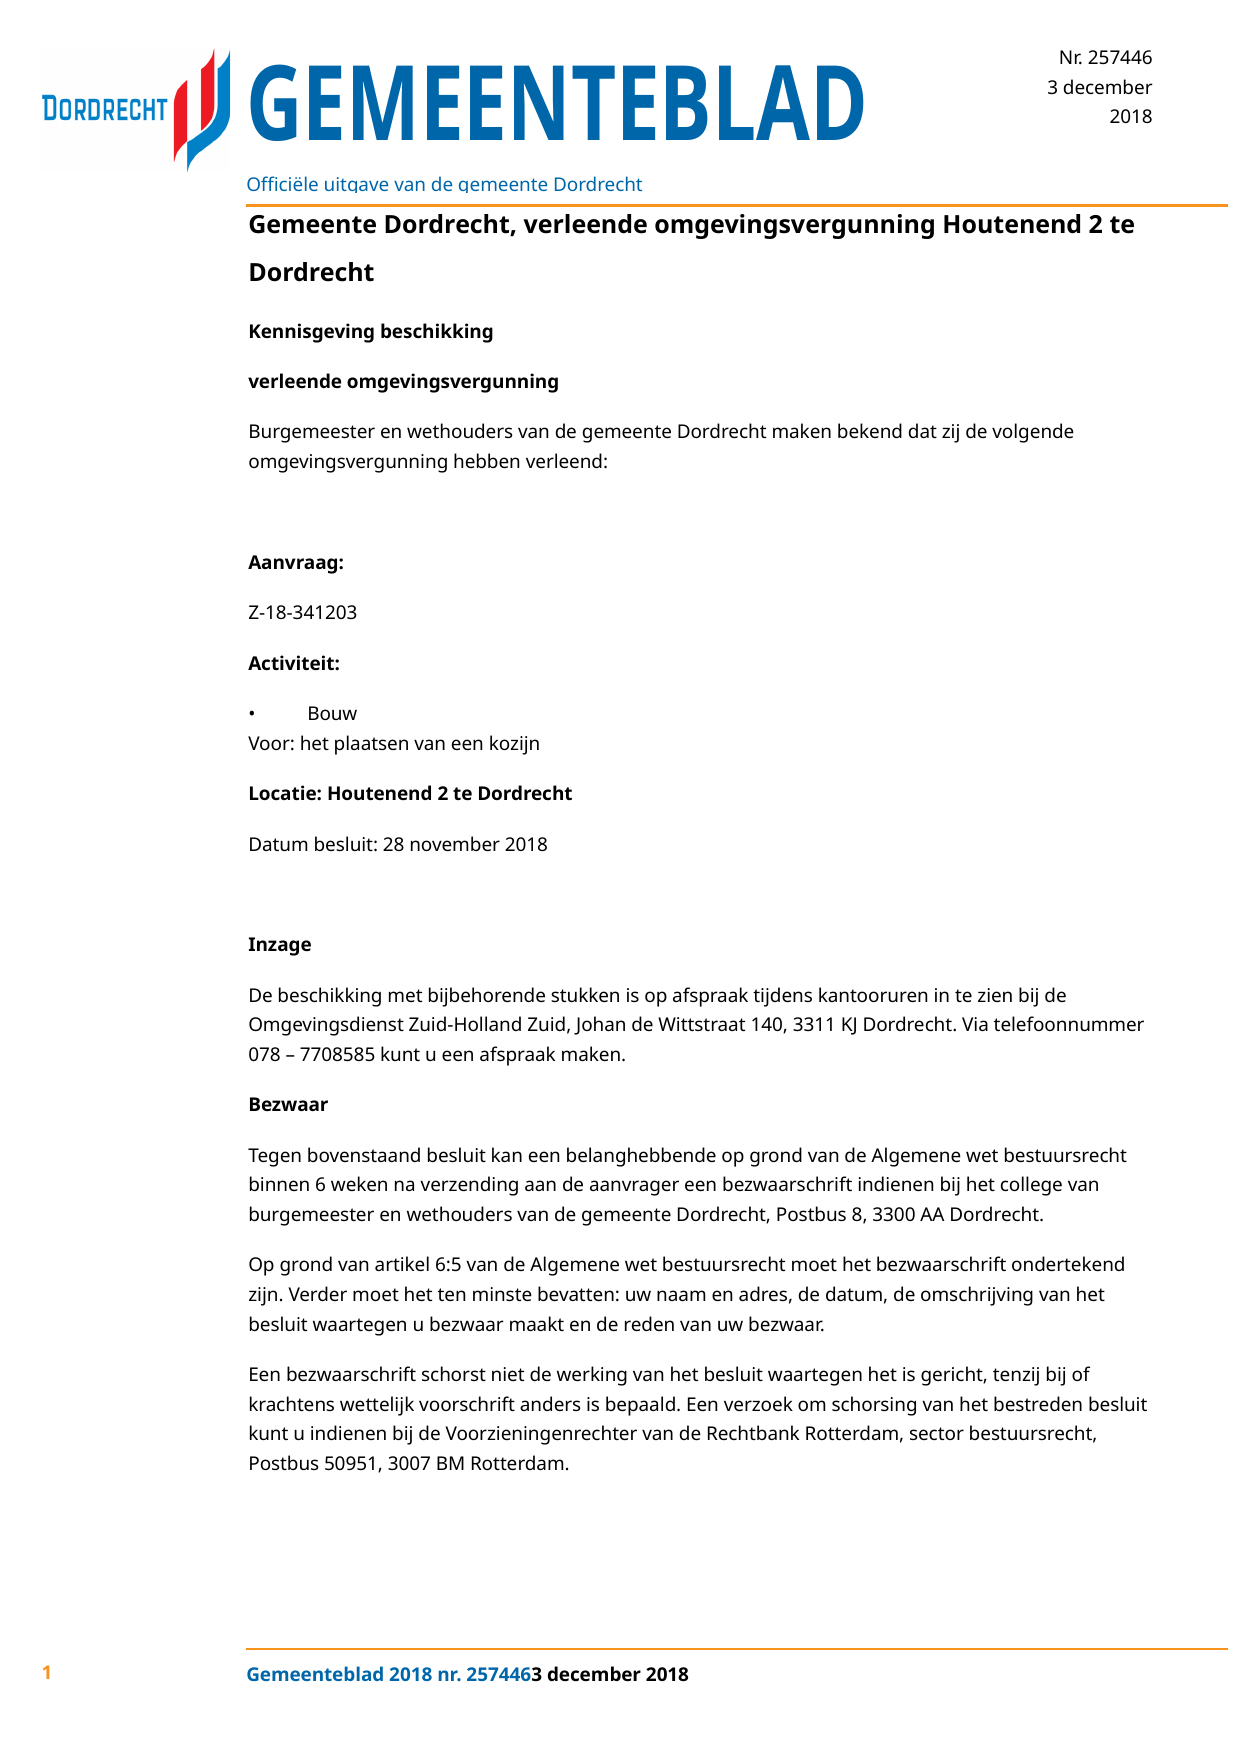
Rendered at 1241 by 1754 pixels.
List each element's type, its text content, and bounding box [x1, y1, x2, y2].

list Bouw [248, 700, 1152, 726]
text Burgemeester en wethouders van de gemeente Dordrecht maken bekend dat zij de volgende omgevingsvergunning hebben verleend: [248, 419, 1152, 474]
text Tegen bovenstaand besluit kan een belanghebbende op grond van de Algemene wet bestuursrecht binnen 6 weken na verzending aan de aanvrager een bezwaarschrift indienen bij het college van burgemeester en wethouders van de gemeente Dordrecht, Postbus 8, 3300 AA Dordrecht. [248, 1142, 1152, 1227]
text Gemeente Dordrecht, verleende omgevingsvergunning Houtenend 2 te Dordrecht [248, 207, 1152, 288]
text Locatie: Houtenend 2 te Dordrecht [248, 780, 1152, 806]
text verleende omgevingsvergunning [248, 368, 1152, 394]
text Activiteit: [248, 650, 1152, 676]
text Bezwaar [248, 1092, 1152, 1117]
text Een bezwaarschrift schorst niet de werking van het besluit waartegen het is gericht, tenzij bij of krachtens wettelijk voorschrift anders is bepaald. Een verzoek om schorsing van het bestreden besluit kunt u indienen bij de Voorzieningenrechter van de Rechtbank Rotterdam, sector bestuursrecht, Postbus 50951, 3007 BM Rotterdam. [248, 1361, 1152, 1476]
picture [41, 47, 231, 172]
text Inzage [248, 932, 1152, 957]
text Kennisgeving beschikking [248, 318, 1152, 344]
text Voor: het plaatsen van een kozijn [248, 730, 1152, 756]
text Datum besluit: 28 november 2018 [248, 831, 1152, 857]
text Op grond van artikel 6:5 van de Algemene wet bestuursrecht moet het bezwaarschrift ondertekend zijn. Verder moet het ten minste bevatten: uw naam en adres, de datum, de omschrijving van het besluit waartegen u bezwaar maakt en de reden van uw bezwaar. [248, 1252, 1152, 1337]
text Aanvraag: [248, 549, 1152, 575]
text De beschikking met bijbehorende stukken is op afspraak tijdens kantooruren in te zien bij de Omgevingsdienst Zuid-Holland Zuid, Johan de Wittstraat 140, 3311 KJ Dordrecht. Via telefoonnummer 078 – 7708585 kunt u een afspraak maken. [248, 982, 1152, 1067]
text Z-18-341203 [248, 599, 1152, 625]
